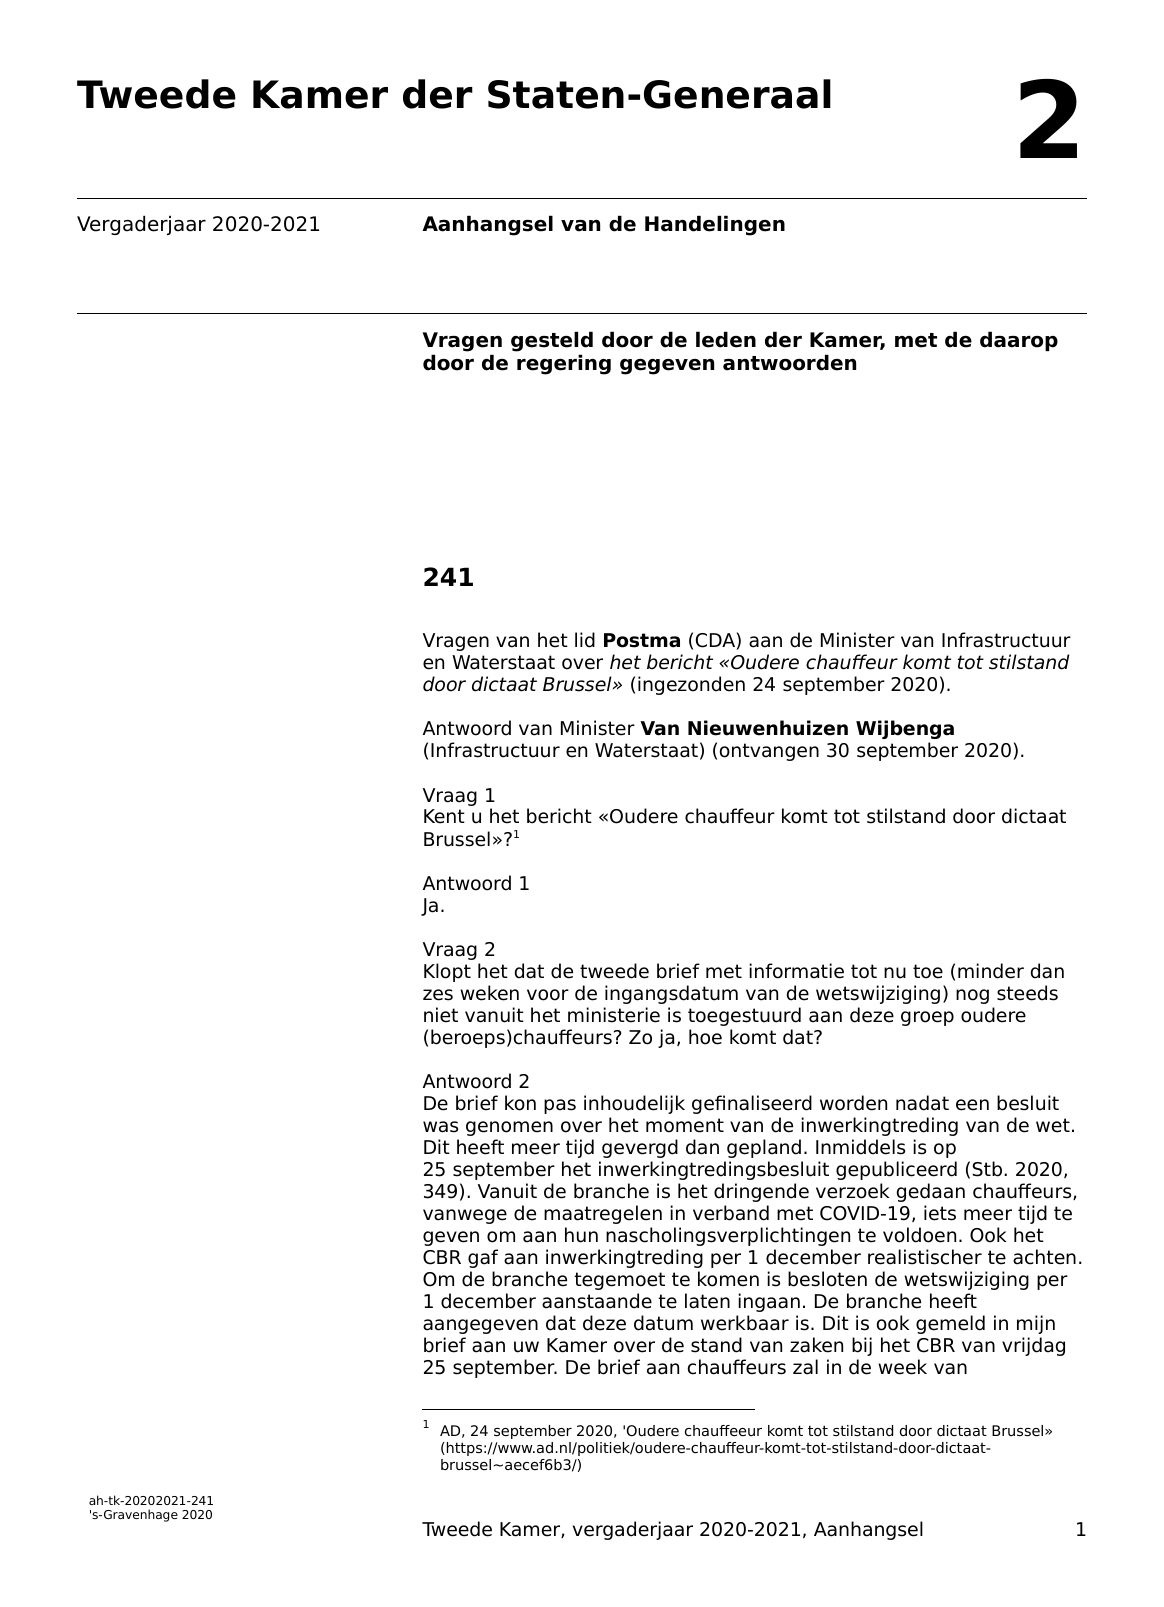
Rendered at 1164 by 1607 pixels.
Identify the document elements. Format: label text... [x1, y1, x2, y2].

text De brief kon pas inhoudelijk gefinaliseerd worden nadat een besluit was genomen over het moment van de inwerkingtreding van de wet. Dit heeft meer tijd gevergd dan gepland. Inmiddels is op 25 september het inwerkingtredingsbesluit gepubliceerd (Stb. 2020, 349). Vanuit de branche is het dringende verzoek gedaan chauffeurs, vanwege de maatregelen in verband met COVID-19, iets meer tijd te geven om aan hun nascholingsverplichtingen te voldoen. Ook het CBR gaf aan inwerkingtreding per 1 december realistischer te achten. Om de branche tegemoet te komen is besloten de wetswijziging per 1 december aanstaande te laten ingaan. De branche heeft aangegeven dat deze datum werkbaar is. Dit is ook gemeld in mijn brief aan uw Kamer over de stand van zaken bij het CBR van vrijdag 25 september. De brief aan chauffeurs zal in de week van [422, 1093, 1087, 1378]
table_cell [77, 314, 422, 375]
text Kent u het bericht «Oudere chauffeur komt tot stilstand door dictaat Brussel»? [422, 806, 1087, 850]
text Ja. [422, 894, 1087, 917]
text Klopt het dat de tweede brief met informatie tot nu toe (minder dan zes weken voor de ingangsdatum van de wetswijziging) nog steeds niet vanuit het ministerie is toegestuurd aan deze groep oudere (beroeps)chauffeurs? Zo ja, hoe komt dat? [422, 961, 1087, 1049]
table_header 2 [886, 59, 1087, 198]
text Vragen van het lid Postma (CDA) aan de Minister van Infrastructuur en Waterstaat over het bericht «Oudere chauffeur komt tot stilstand door dictaat Brussel» (ingezonden 24 september 2020). [422, 630, 1087, 696]
table_cell Vragen gesteld door de leden der Kamer, met de daarop door de regering gegeven antwoorden [422, 314, 1087, 375]
text Vraag 1 [422, 784, 1087, 806]
table_header Tweede Kamer der Staten-Generaal [77, 59, 886, 198]
text ah-tk-20202021-241 [88, 1494, 323, 1508]
text Antwoord 2 [422, 1071, 1087, 1093]
text 's-Gravenhage 2020 [88, 1508, 323, 1522]
text Antwoord 1 [422, 873, 1087, 894]
text 241 [422, 563, 1087, 592]
text Antwoord van Minister Van Nieuwenhuizen Wijbenga (Infrastructuur en Waterstaat) (ontvangen 30 september 2020). [422, 718, 1087, 762]
text AD, 24 september 2020, 'Oudere chauffeeur komt tot stilstand door dictaat Brussel» (https://www.ad.nl/politiek/oudere-chauffeur-komt-tot-stilstand-door-dictaat-brussel~aecef6b3/) [422, 1418, 1087, 1474]
table_cell Aanhangsel van de Handelingen [422, 199, 1087, 313]
text Vraag 2 [422, 939, 1087, 961]
table_cell Vergaderjaar 2020-2021 [77, 199, 422, 313]
